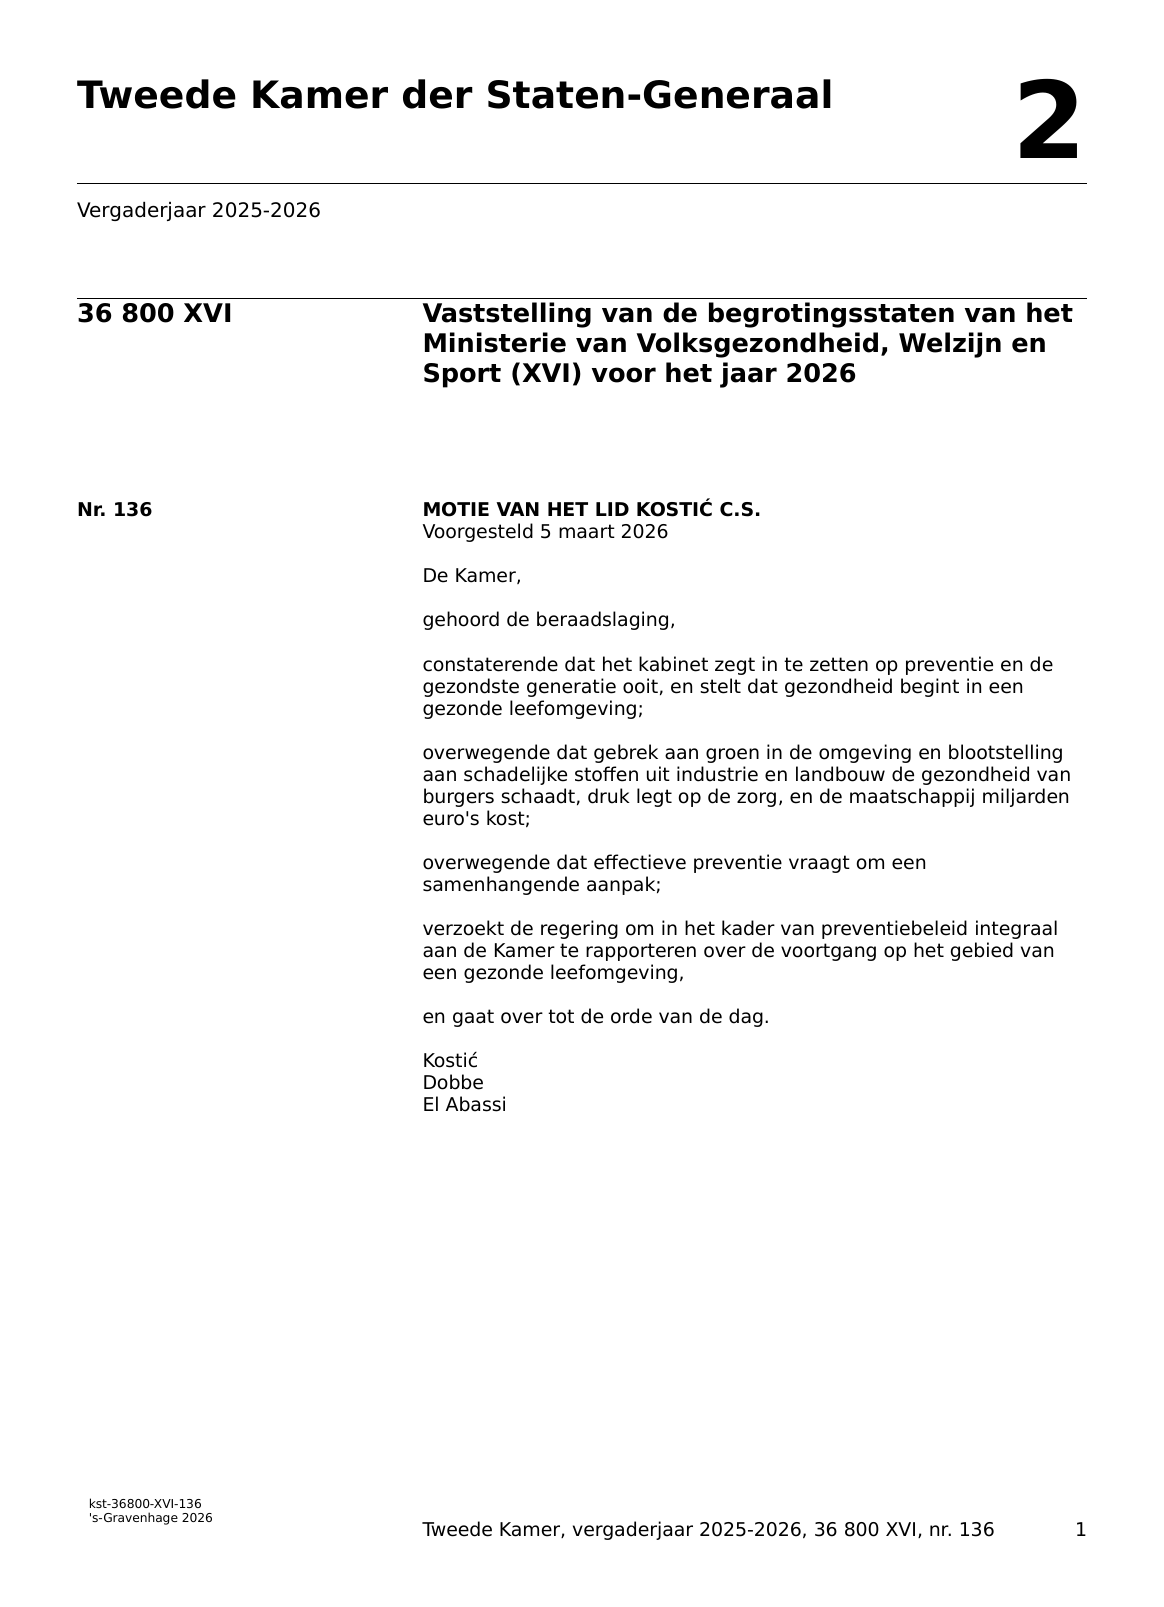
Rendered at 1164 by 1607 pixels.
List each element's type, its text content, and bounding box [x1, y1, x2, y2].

text overwegende dat gebrek aan groen in de omgeving en blootstelling aan schadelijke stoffen uit industrie en landbouw de gezondheid van burgers schaadt, druk legt op de zorg, en de maatschappij miljarden euro's kost; [422, 742, 1087, 829]
text De Kamer, [422, 565, 1087, 587]
table_cell Vergaderjaar 2025-2026 [77, 184, 1087, 298]
subtitle 36 800 XVI Vaststelling van de begrotingsstaten van het Ministerie van Volksgezondheid, Welzijn en Sport (XVI) voor het jaar 2026 [77, 299, 1087, 388]
text kst-36800-XVI-136 [88, 1497, 323, 1511]
text verzoekt de regering om in het kader van preventiebeleid integraal aan de Kamer te rapporteren over de voortgang op het gebied van een gezonde leefomgeving, [422, 918, 1087, 984]
text overwegende dat effectieve preventie vraagt om een samenhangende aanpak; [422, 852, 1087, 896]
subtitle Nr. 136 MOTIE VAN HET LID KOSTIĆ C.S. [77, 499, 1087, 521]
text Dobbe [422, 1072, 1087, 1094]
text gehoord de beraadslaging, [422, 609, 1087, 631]
table_header Tweede Kamer der Staten-Generaal [77, 59, 886, 183]
text Kostić [422, 1050, 1087, 1072]
text El Abassi [422, 1094, 1087, 1116]
text Voorgesteld 5 maart 2026 [422, 521, 1087, 543]
text en gaat over tot de orde van de dag. [422, 1006, 1087, 1028]
text 's-Gravenhage 2026 [88, 1511, 323, 1525]
table_header 2 [886, 59, 1087, 183]
text constaterende dat het kabinet zegt in te zetten op preventie en de gezondste generatie ooit, en stelt dat gezondheid begint in een gezonde leefomgeving; [422, 653, 1087, 719]
